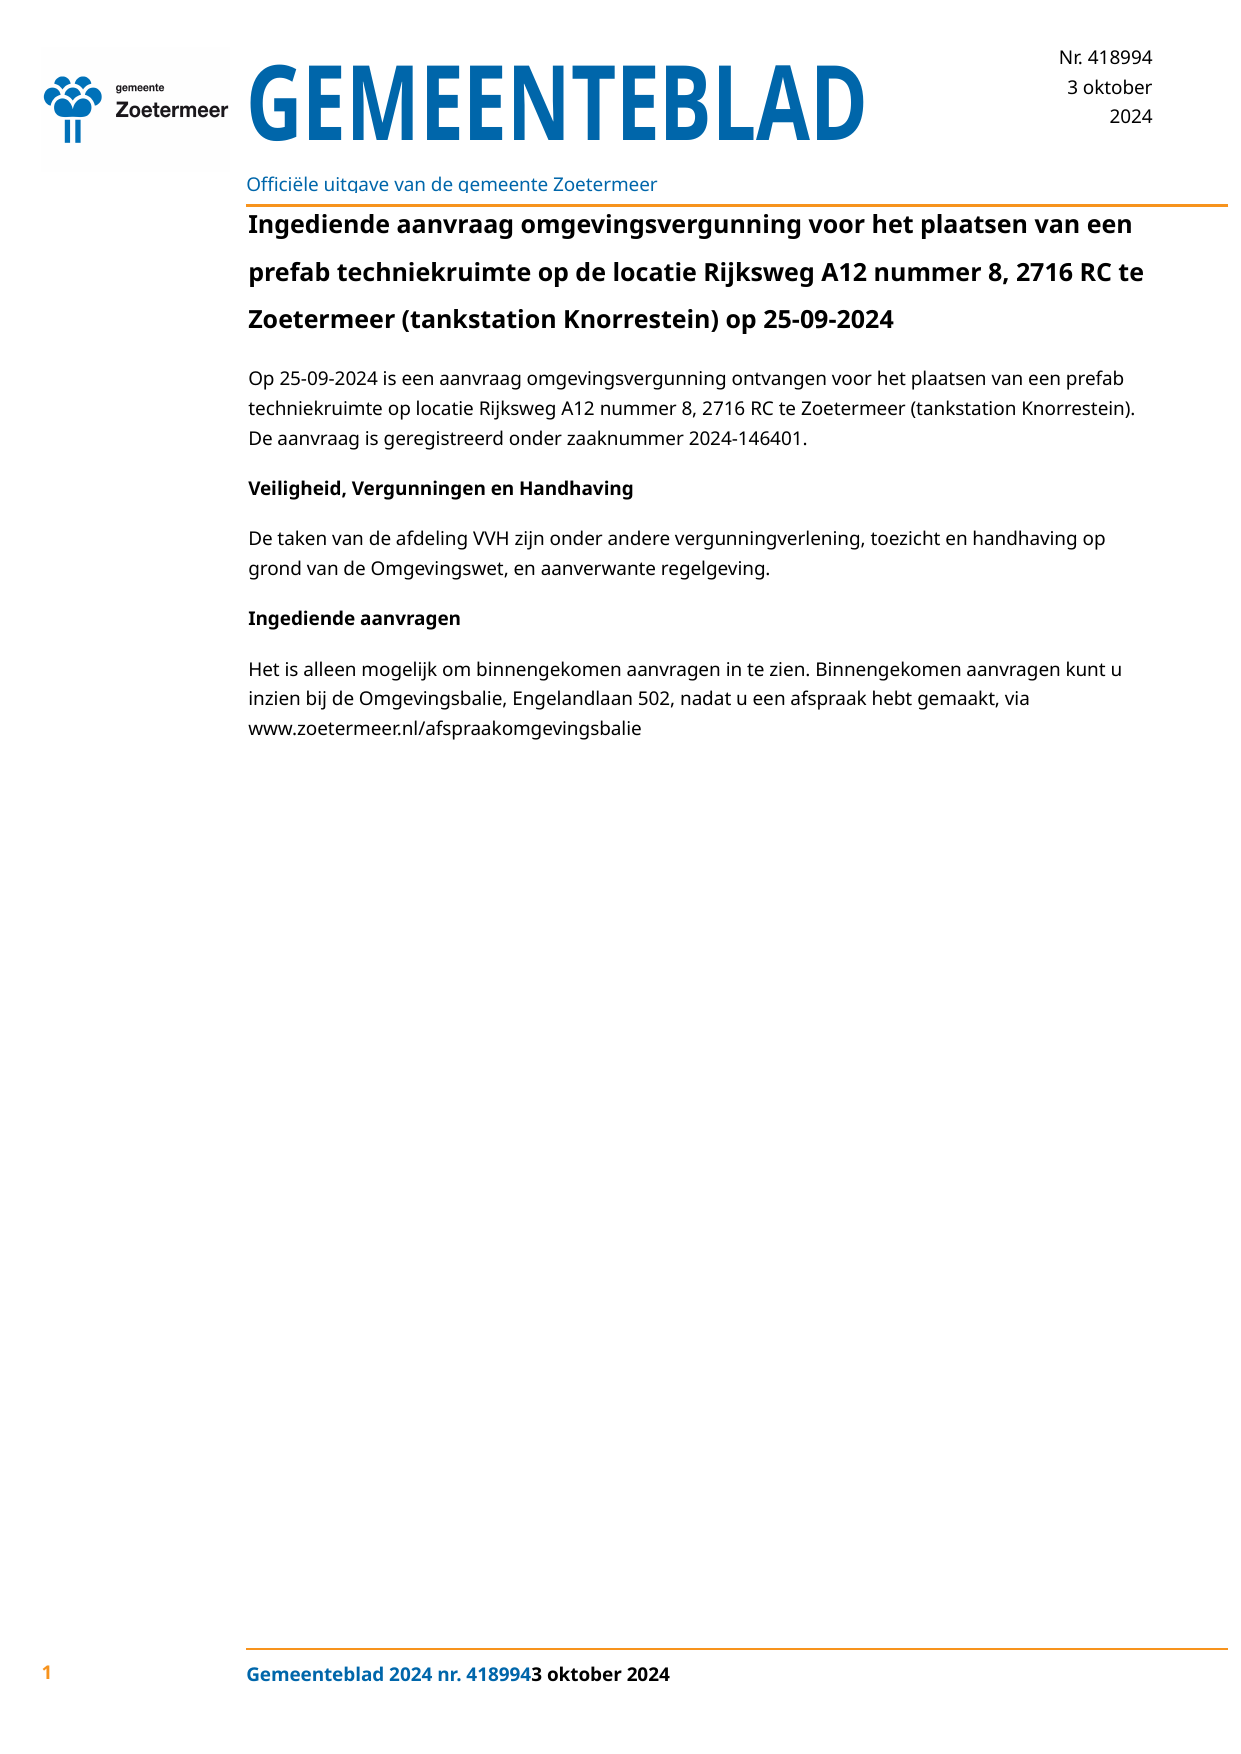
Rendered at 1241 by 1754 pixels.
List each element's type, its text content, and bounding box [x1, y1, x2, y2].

text Op 25-09-2024 is een aanvraag omgevingsvergunning ontvangen voor het plaatsen van een prefab techniekruimte op locatie Rijksweg A12 nummer 8, 2716 RC te Zoetermeer (tankstation Knorrestein). De aanvraag is geregistreerd onder zaaknummer 2024-146401. [248, 366, 1152, 450]
text De taken van de afdeling VVH zijn onder andere vergunningverlening, toezicht en handhaving op grond van de Omgevingswet, en aanverwante regelgeving. [248, 526, 1152, 581]
picture [41, 47, 231, 172]
text Het is alleen mogelijk om binnengekomen aanvragen in te zien. Binnengekomen aanvragen kunt u inzien bij de Omgevingsbalie, Engelandlaan 502, nadat u een afspraak hebt gemaakt, via www.zoetermeer.nl/afspraakomgevingsbalie [248, 656, 1152, 741]
text Ingediende aanvragen [248, 606, 1152, 631]
text Ingediende aanvraag omgevingsvergunning voor het plaatsen van een prefab techniekruimte op de locatie Rijksweg A12 nummer 8, 2716 RC te Zoetermeer (tankstation Knorrestein) op 25-09-2024 [248, 207, 1152, 336]
text Veiligheid, Vergunningen en Handhaving [248, 475, 1152, 501]
